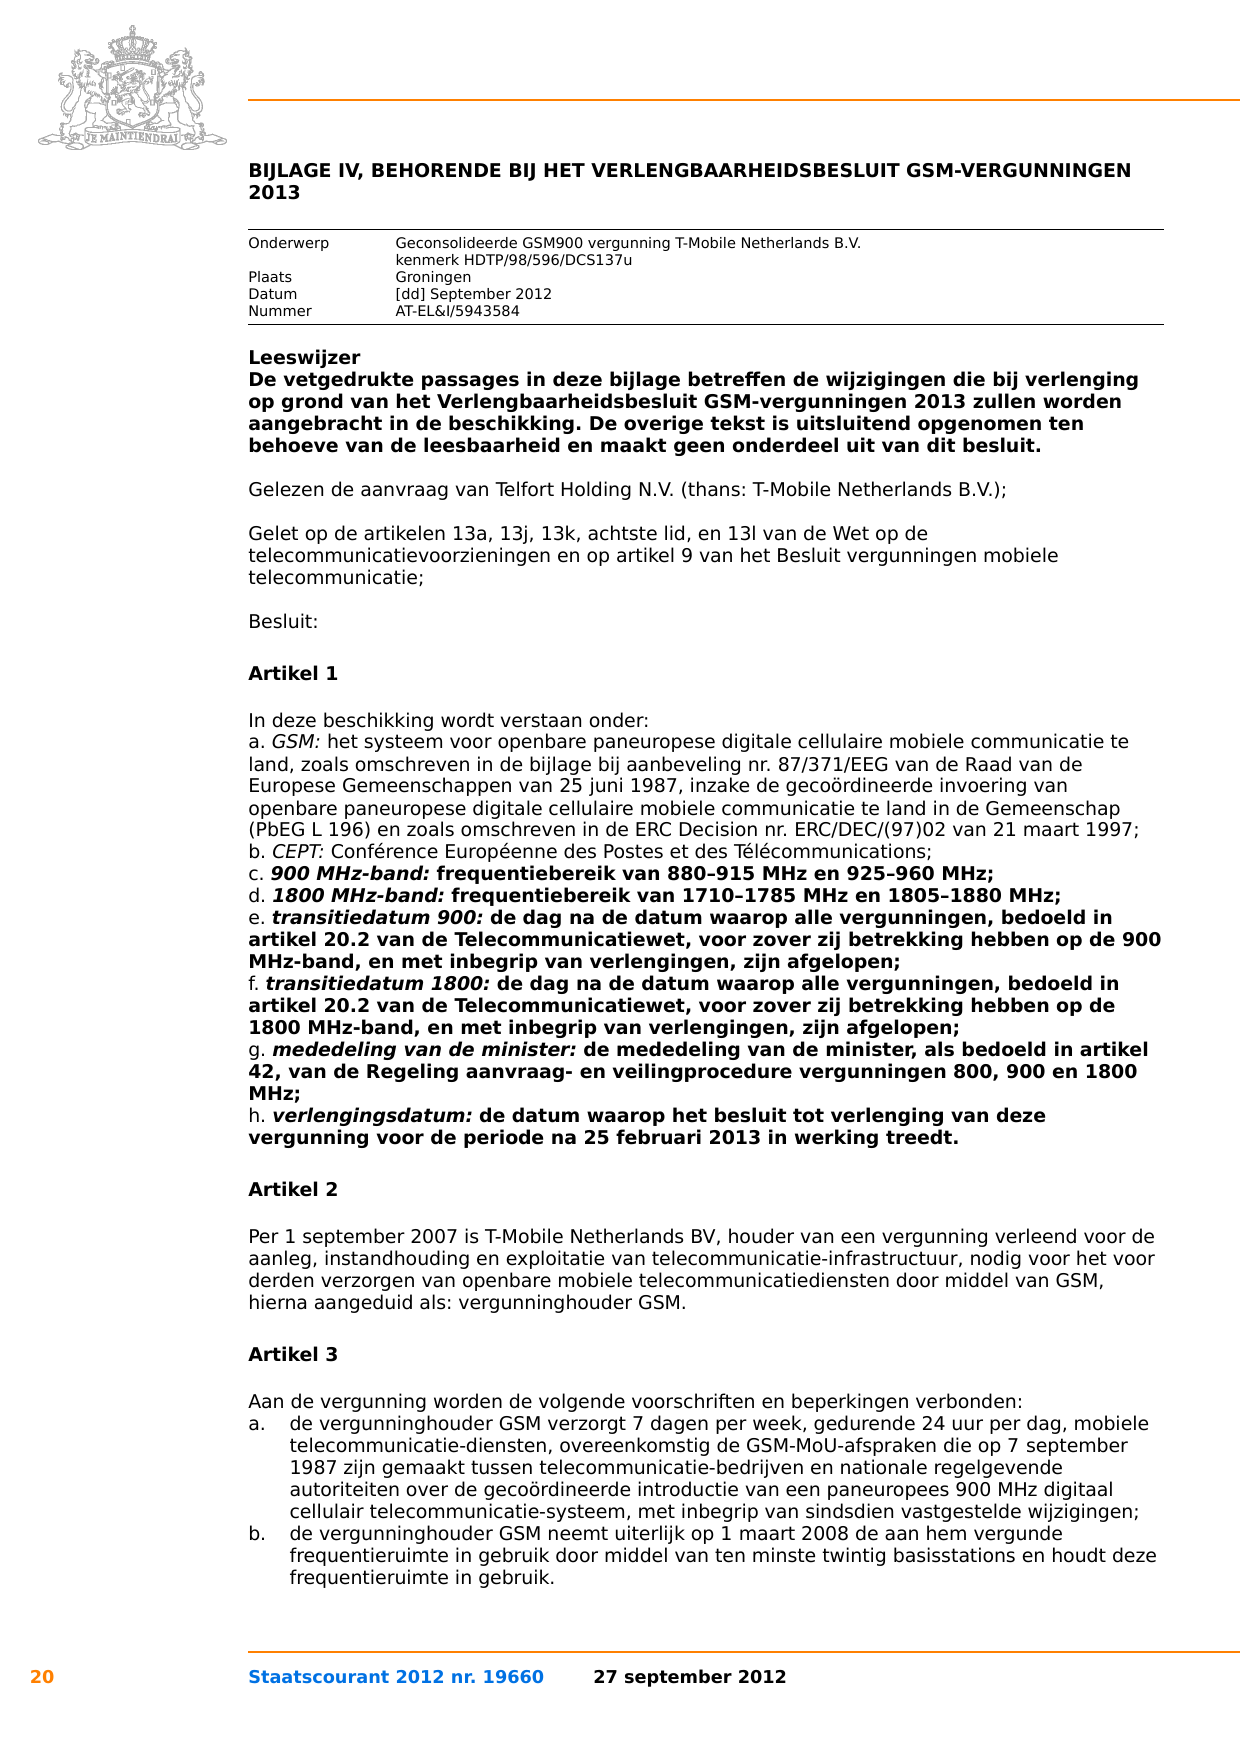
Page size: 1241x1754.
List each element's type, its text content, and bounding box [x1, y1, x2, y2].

subtitle Artikel 3 [248, 1344, 1163, 1366]
text Gelezen de aanvraag van Telfort Holding N.V. (thans: T-Mobile Netherlands B.V.); [248, 479, 1163, 501]
text Aan de vergunning worden de volgende voorschriften en beperkingen verbonden: [248, 1391, 1163, 1413]
text Gelet op de artikelen 13a, 13j, 13k, achtste lid, en 13l van de Wet op de telecommunicatievoorzieningen en op artikel 9 van het Besluit vergunningen mobiele telecommunicatie; [248, 523, 1163, 589]
table_cell Groningen [389, 269, 1163, 286]
picture [38, 25, 227, 150]
text h. verlengingsdatum: de datum waarop het besluit tot verlenging van deze vergunning voor de periode na 25 februari 2013 in werking treedt. [248, 1105, 1163, 1149]
text f. transitiedatum 1800: de dag na de datum waarop alle vergunningen, bedoeld in artikel 20.2 van de Telecommunicatiewet, voor zover zij betrekking hebben op de 1800 MHz-band, en met inbegrip van verlengingen, zijn afgelopen; [248, 973, 1163, 1039]
table_cell Datum [248, 286, 389, 302]
text a. GSM: het systeem voor openbare paneuropese digitale cellulaire mobiele communicatie te land, zoals omschreven in de bijlage bij aanbeveling nr. 87/371/EEG van de Raad van de Europese Gemeenschappen van 25 juni 1987, inzake de gecoördineerde invoering van openbare paneuropese digitale cellulaire mobiele communicatie te land in de Gemeenschap (PbEG L 196) en zoals omschreven in de ERC Decision nr. ERC/DEC/(97)02 van 21 maart 1997; [248, 731, 1163, 841]
text a. de vergunninghouder GSM verzorgt 7 dagen per week, gedurende 24 uur per dag, mobiele telecommunicatie-diensten, overeenkomstig de GSM-MoU-afspraken die op 7 september 1987 zijn gemaakt tussen telecommunicatie-bedrijven en nationale regelgevende autoriteiten over de gecoördineerde introductie van een paneuropees 900 MHz digitaal cellulair telecommunicatie-systeem, met inbegrip van sindsdien vastgestelde wijzigingen; [248, 1413, 1163, 1523]
text Besluit: [248, 611, 1163, 632]
text In deze beschikking wordt verstaan onder: [248, 709, 1163, 731]
text c. 900 MHz-band: frequentiebereik van 880–915 MHz en 925–960 MHz; [248, 863, 1163, 885]
text b. CEPT: Conférence Européenne des Postes et des Télécommunications; [248, 841, 1163, 863]
text De vetgedrukte passages in deze bijlage betreffen de wijzigingen die bij verlenging op grond van het Verlengbaarheidsbesluit GSM-vergunningen 2013 zullen worden aangebracht in de beschikking. De overige tekst is uitsluitend opgenomen ten behoeve van de leesbaarheid en maakt geen onderdeel uit van dit besluit. [248, 369, 1163, 457]
table_header Geconsolideerde GSM900 vergunning T-Mobile Netherlands B.V. kenmerk HDTP/98/596/DCS137u [389, 230, 1163, 268]
text Per 1 september 2007 is T-Mobile Netherlands BV, houder van een vergunning verleend voor de aanleg, instandhouding en exploitatie van telecommunicatie-infrastructuur, nodig voor het voor derden verzorgen van openbare mobiele telecommunicatiediensten door middel van GSM, hierna aangeduid als: vergunninghouder GSM. [248, 1226, 1163, 1314]
text Leeswijzer [248, 347, 1163, 369]
text d. 1800 MHz-band: frequentiebereik van 1710–1785 MHz en 1805–1880 MHz; [248, 885, 1163, 907]
table_cell AT-EL&I/5943584 [389, 303, 1163, 324]
table_cell Nummer [248, 303, 389, 324]
text e. transitiedatum 900: de dag na de datum waarop alle vergunningen, bedoeld in artikel 20.2 van de Telecommunicatiewet, voor zover zij betrekking hebben op de 900 MHz-band, en met inbegrip van verlengingen, zijn afgelopen; [248, 907, 1163, 973]
table_header Onderwerp [248, 230, 389, 268]
text g. mededeling van de minister: de mededeling van de minister, als bedoeld in artikel 42, van de Regeling aanvraag- en veilingprocedure vergunningen 800, 900 en 1800 MHz; [248, 1039, 1163, 1105]
subtitle Artikel 1 [248, 662, 1163, 684]
text b. de vergunninghouder GSM neemt uiterlijk op 1 maart 2008 de aan hem vergunde frequentieruimte in gebruik door middel van ten minste twintig basisstations en houdt deze frequentieruimte in gebruik. [248, 1523, 1163, 1589]
table_cell Plaats [248, 269, 389, 286]
subtitle BIJLAGE IV, BEHORENDE BIJ HET VERLENGBAARHEIDSBESLUIT GSM-VERGUNNINGEN 2013 [248, 160, 1163, 204]
subtitle Artikel 2 [248, 1179, 1163, 1201]
table_cell [dd] September 2012 [389, 286, 1163, 302]
